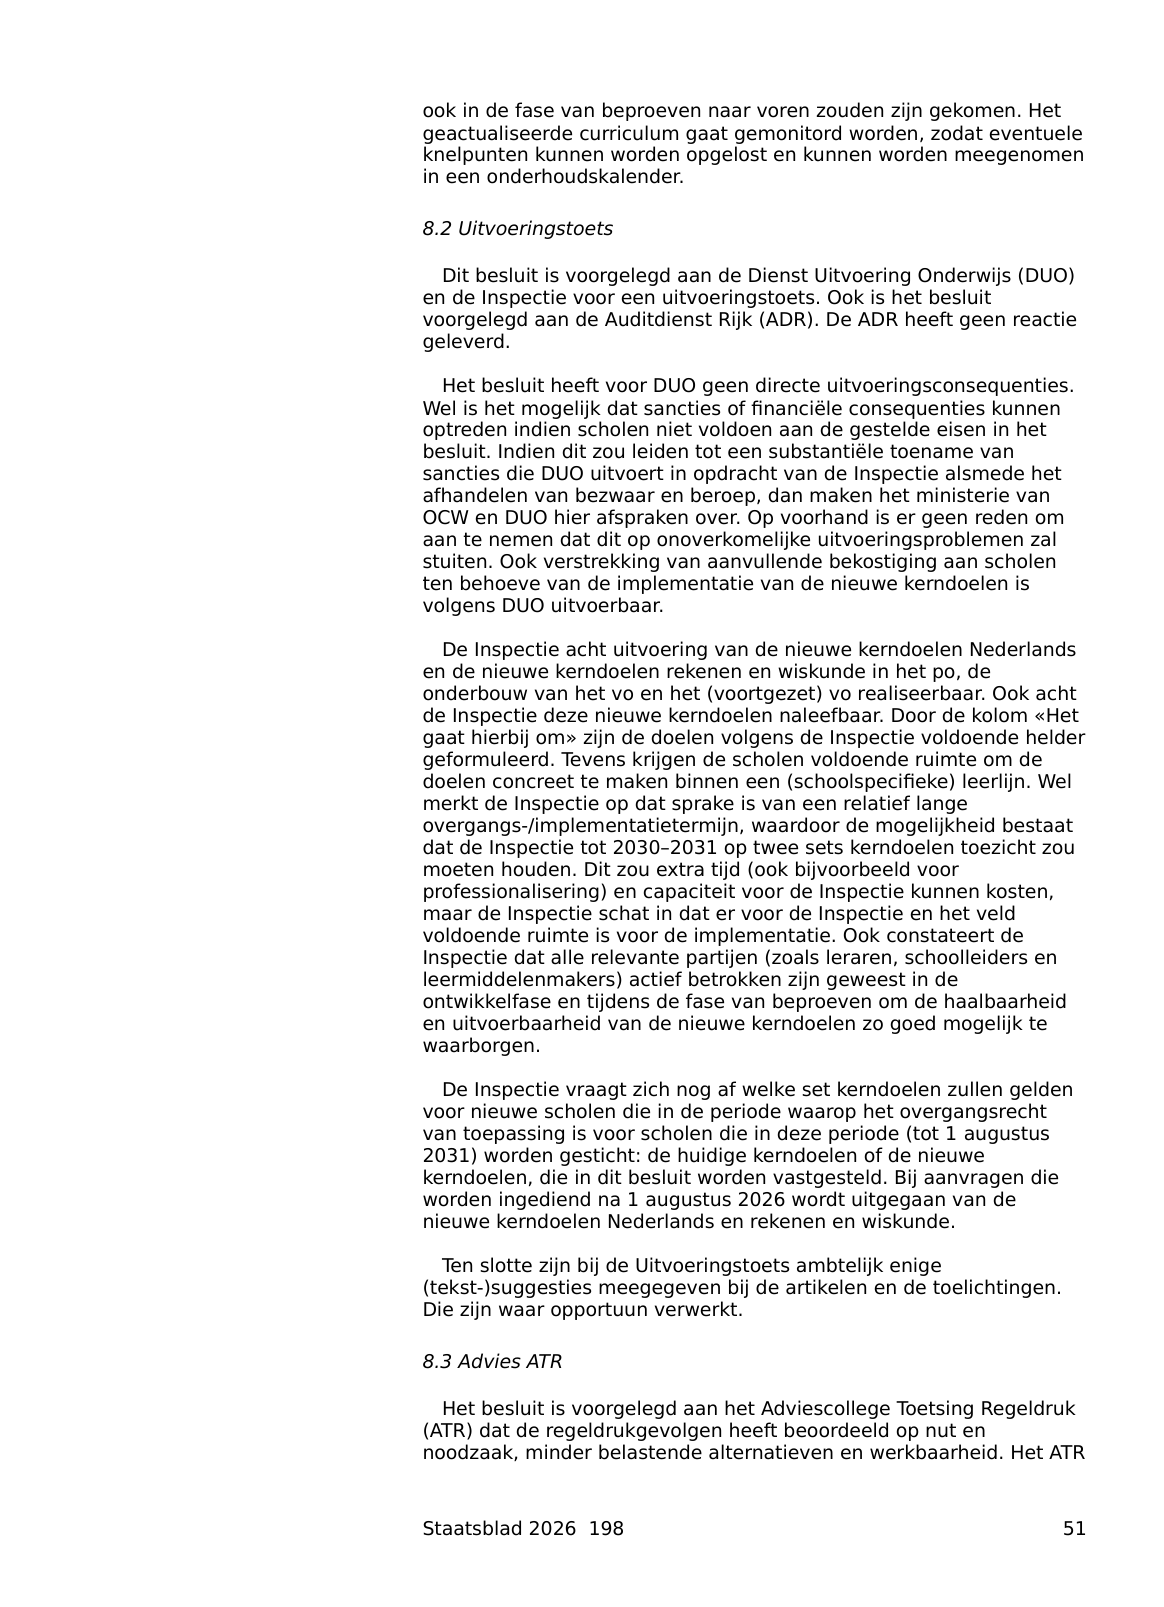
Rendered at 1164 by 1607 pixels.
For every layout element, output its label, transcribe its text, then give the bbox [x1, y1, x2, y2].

text Ten slotte zijn bij de Uitvoeringstoets ambtelijk enige (tekst-)suggesties meegegeven bij de artikelen en de toelichtingen. Die zijn waar opportuun verwerkt. [422, 1255, 1087, 1321]
text De Inspectie acht uitvoering van de nieuwe kerndoelen Nederlands en de nieuwe kerndoelen rekenen en wiskunde in het po, de onderbouw van het vo en het (voortgezet) vo realiseerbaar. Ook acht de Inspectie deze nieuwe kerndoelen naleefbaar. Door de kolom «Het gaat hierbij om» zijn de doelen volgens de Inspectie voldoende helder geformuleerd. Tevens krijgen de scholen voldoende ruimte om de doelen concreet te maken binnen een (schoolspecifieke) leerlijn. Wel merkt de Inspectie op dat sprake is van een relatief lange overgangs-/implementatietermijn, waardoor de mogelijkheid bestaat dat de Inspectie tot 2030–2031 op twee sets kerndoelen toezicht zou moeten houden. Dit zou extra tijd (ook bijvoorbeeld voor professionalisering) en capaciteit voor de Inspectie kunnen kosten, maar de Inspectie schat in dat er voor de Inspectie en het veld voldoende ruimte is voor de implementatie. Ook constateert de Inspectie dat alle relevante partijen (zoals leraren, schoolleiders en leermiddelenmakers) actief betrokken zijn geweest in de ontwikkelfase en tijdens de fase van beproeven om de haalbaarheid en uitvoerbaarheid van de nieuwe kerndoelen zo goed mogelijk te waarborgen. [422, 639, 1087, 1057]
text De Inspectie vraagt zich nog af welke set kerndoelen zullen gelden voor nieuwe scholen die in de periode waarop het overgangsrecht van toepassing is voor scholen die in deze periode (tot 1 augustus 2031) worden gesticht: de huidige kerndoelen of de nieuwe kerndoelen, die in dit besluit worden vastgesteld. Bij aanvragen die worden ingediend na 1 augustus 2026 wordt uitgegaan van de nieuwe kerndoelen Nederlands en rekenen en wiskunde. [422, 1079, 1087, 1233]
text Dit besluit is voorgelegd aan de Dienst Uitvoering Onderwijs (DUO) en de Inspectie voor een uitvoeringstoets. Ook is het besluit voorgelegd aan de Auditdienst Rijk (ADR). De ADR heeft geen reactie geleverd. [422, 265, 1087, 353]
subtitle 8.2 Uitvoeringstoets [422, 218, 1087, 240]
text Het besluit heeft voor DUO geen directe uitvoeringsconsequenties. Wel is het mogelijk dat sancties of financiële consequenties kunnen optreden indien scholen niet voldoen aan de gestelde eisen in het besluit. Indien dit zou leiden tot een substantiële toename van sancties die DUO uitvoert in opdracht van de Inspectie alsmede het afhandelen van bezwaar en beroep, dan maken het ministerie van OCW en DUO hier afspraken over. Op voorhand is er geen reden om aan te nemen dat dit op onoverkomelijke uitvoeringsproblemen zal stuiten. Ook verstrekking van aanvullende bekostiging aan scholen ten behoeve van de implementatie van de nieuwe kerndoelen is volgens DUO uitvoerbaar. [422, 375, 1087, 617]
subtitle 8.3 Advies ATR [422, 1351, 1087, 1373]
text ook in de fase van beproeven naar voren zouden zijn gekomen. Het geactualiseerde curriculum gaat gemonitord worden, zodat eventuele knelpunten kunnen worden opgelost en kunnen worden meegenomen in een onderhoudskalender. [422, 100, 1087, 188]
text Het besluit is voorgelegd aan het Adviescollege Toetsing Regeldruk (ATR) dat de regeldrukgevolgen heeft beoordeeld op nut en noodzaak, minder belastende alternatieven en werkbaarheid. Het ATR [422, 1398, 1087, 1464]
